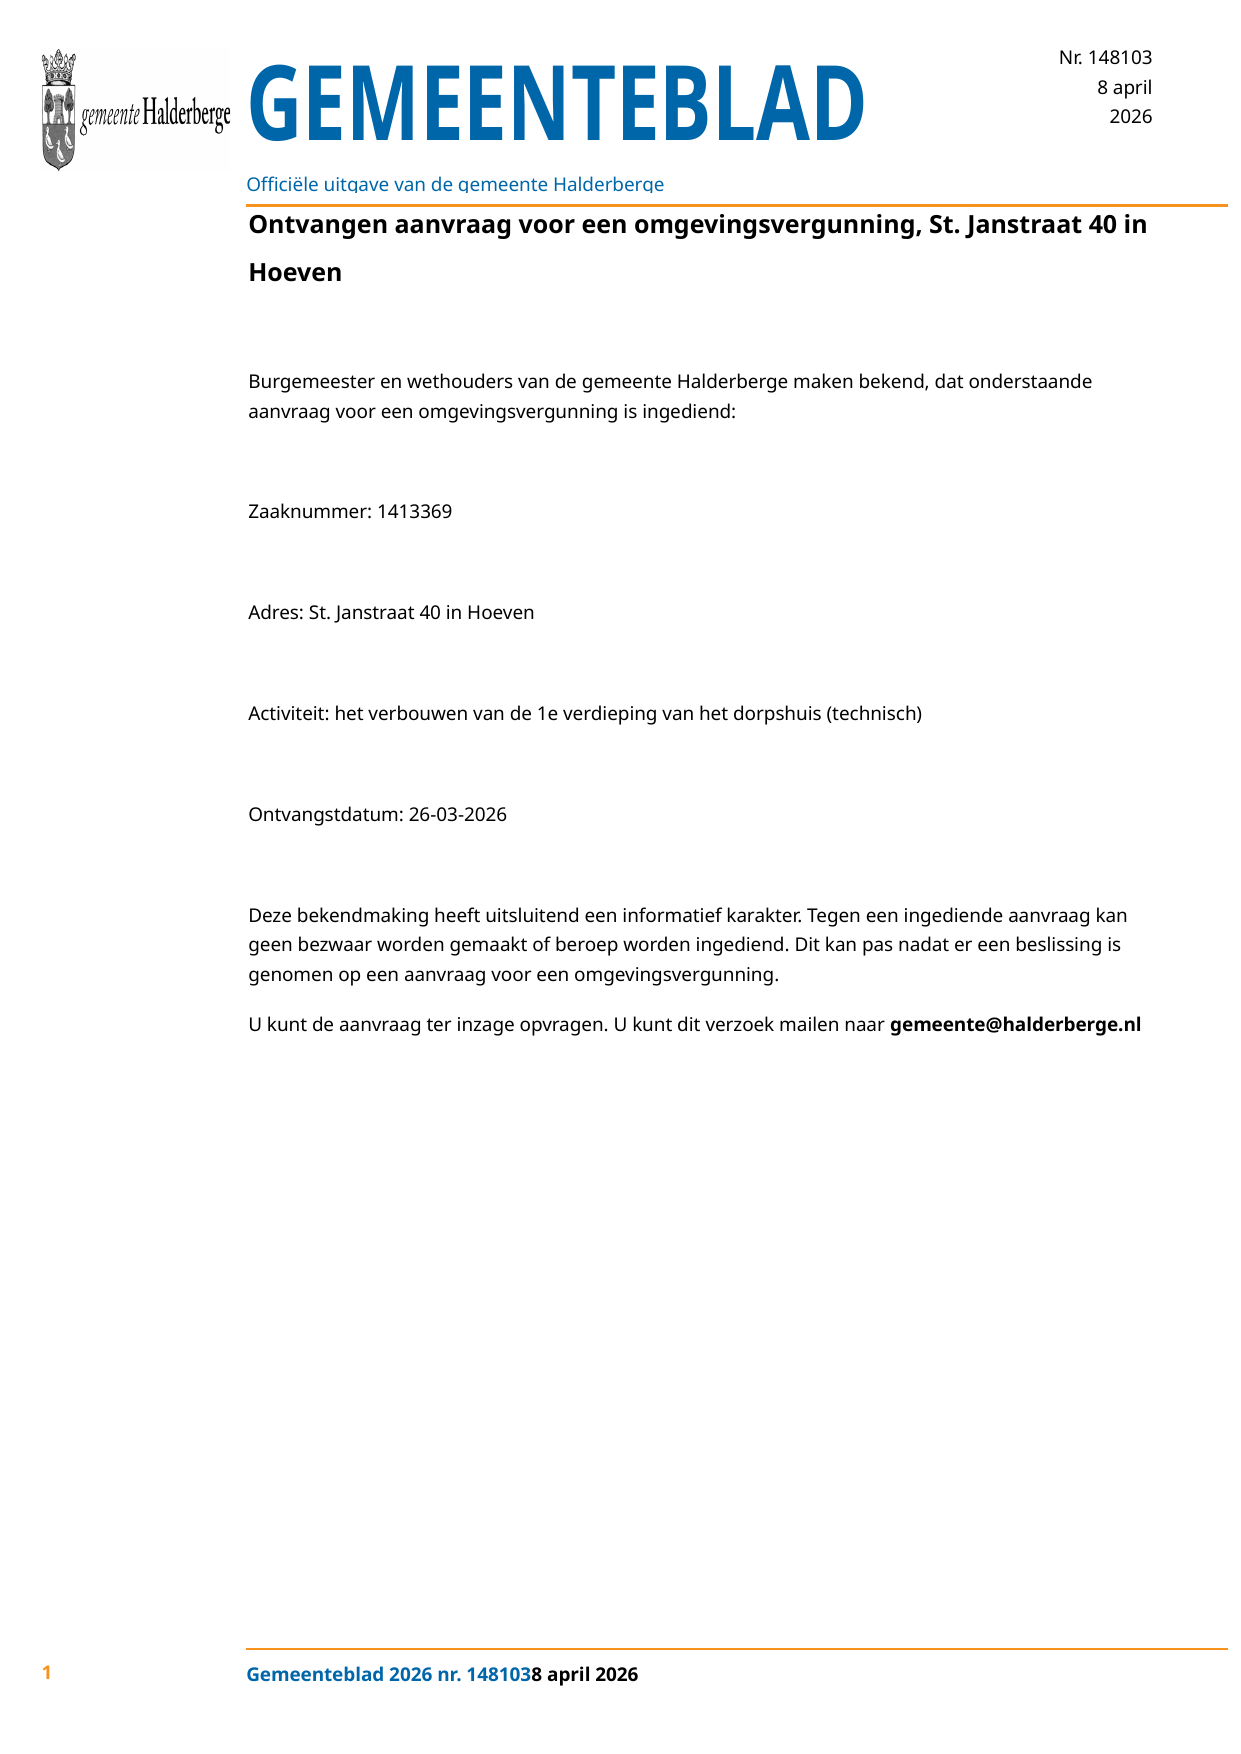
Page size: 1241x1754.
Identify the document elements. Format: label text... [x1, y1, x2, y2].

text Burgemeester en wethouders van de gemeente Halderberge maken bekend, dat onderstaande aanvraag voor een omgevingsvergunning is ingediend: [248, 368, 1152, 424]
text Activiteit: het verbouwen van de 1e verdieping van het dorpshuis (technisch) [248, 700, 1152, 726]
text Ontvangen aanvraag voor een omgevingsvergunning, St. Janstraat 40 in Hoeven [248, 207, 1152, 288]
text Zaaknummer: 1413369 [248, 499, 1152, 524]
picture [41, 47, 231, 172]
text Deze bekendmaking heeft uitsluitend een informatief karakter. Tegen een ingediende aanvraag kan geen bezwaar worden gemaakt of beroep worden ingediend. Dit kan pas nadat er een beslissing is genomen op een aanvraag voor een omgevingsvergunning. [248, 902, 1152, 987]
text U kunt de aanvraag ter inzage opvragen. U kunt dit verzoek mailen naar gemeente@halderberge.nl [248, 1012, 1152, 1037]
text Adres: St. Janstraat 40 in Hoeven [248, 599, 1152, 625]
text Ontvangstdatum: 26-03-2026 [248, 801, 1152, 827]
